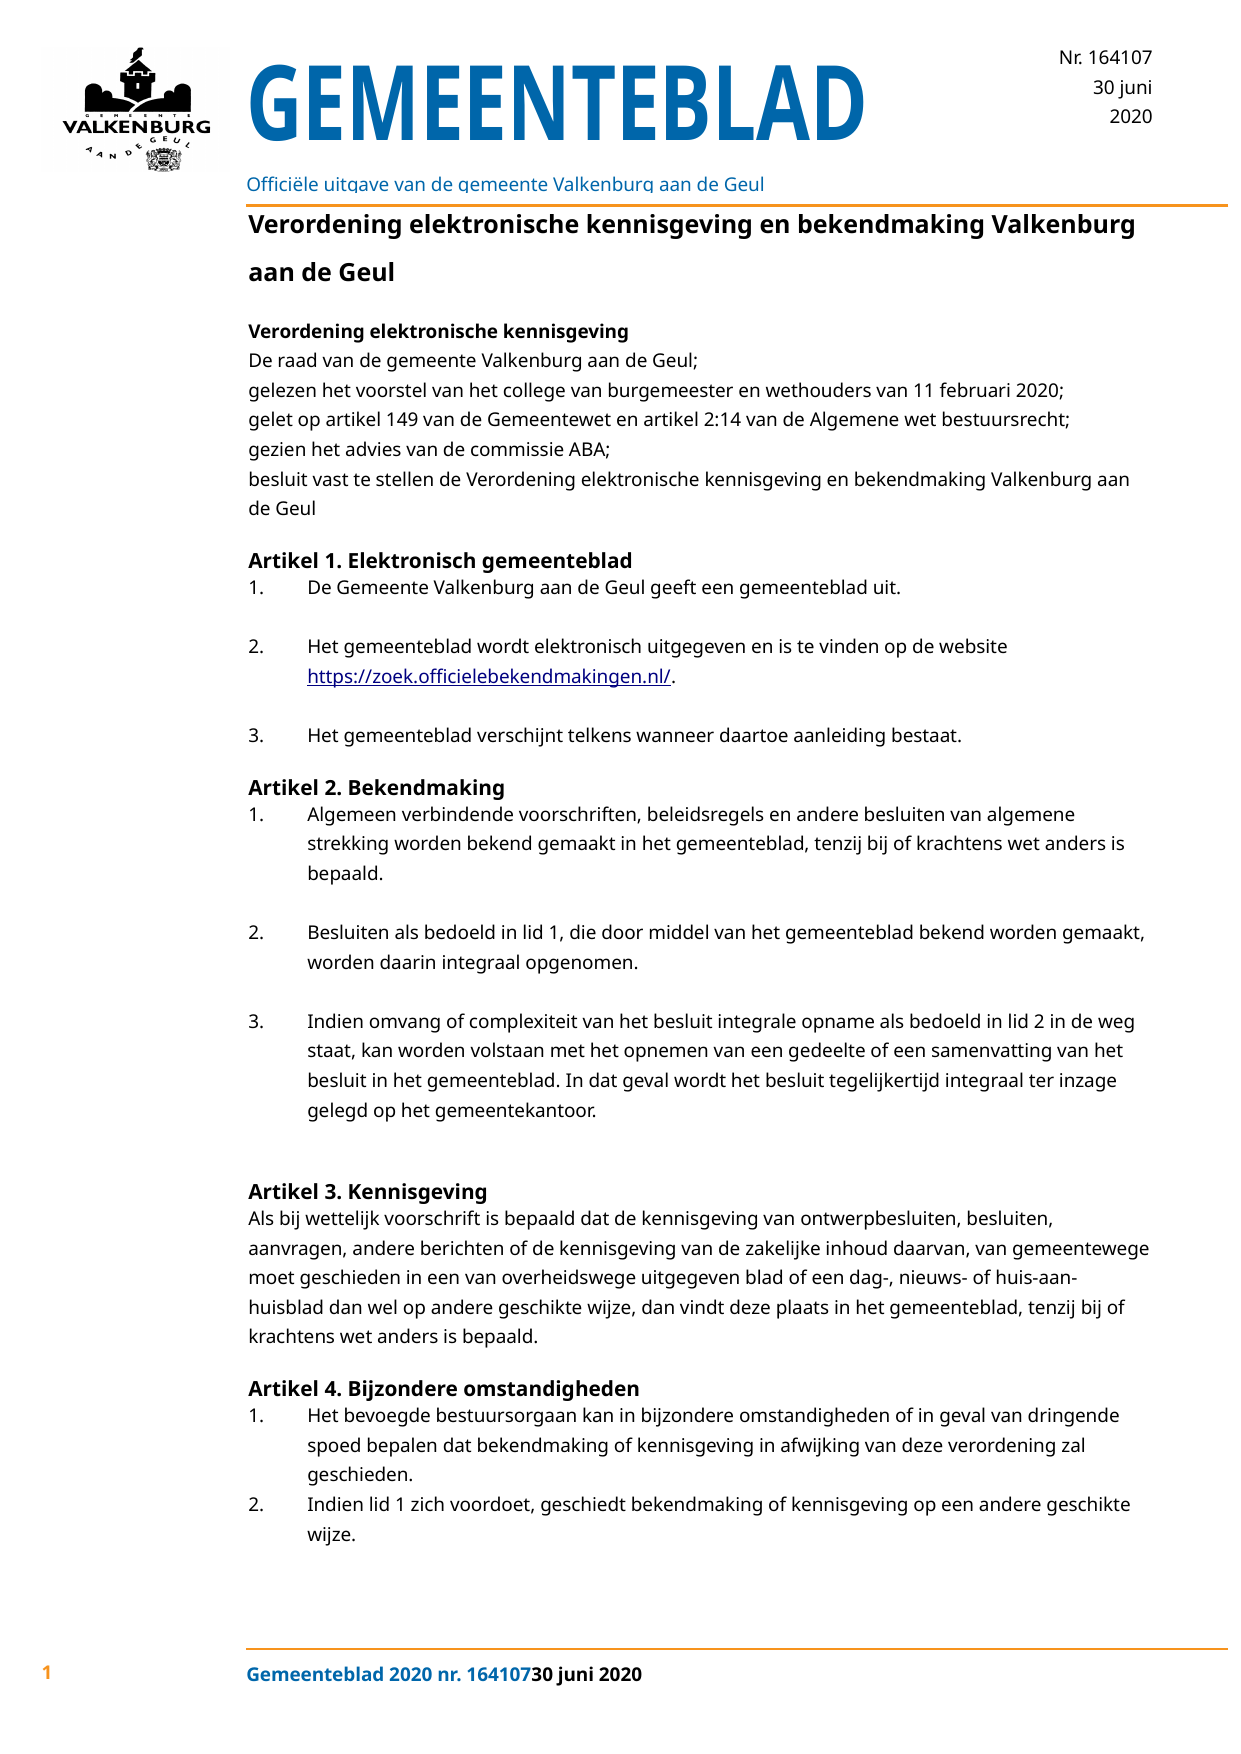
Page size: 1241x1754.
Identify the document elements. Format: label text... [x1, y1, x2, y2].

text gezien het advies van de commissie ABA; [248, 436, 1152, 462]
list De Gemeente Valkenburg aan de Geul geeft een gemeenteblad uit. [248, 574, 1152, 600]
text gelezen het voorstel van het college van burgemeester en wethouders van 11 februari 2020; [248, 377, 1152, 403]
text Als bij wettelijk voorschrift is bepaald dat de kennisgeving van ontwerpbesluiten, besluiten, aanvragen, andere berichten of de kennisgeving van de zakelijke inhoud daarvan, van gemeentewege moet geschieden in een van overheidswege uitgegeven blad of een dag-, nieuws- of huis-aan-huisblad dan wel op andere geschikte wijze, dan vindt deze plaats in het gemeenteblad, tenzij bij of krachtens wet anders is bepaald. [248, 1205, 1152, 1349]
picture [41, 47, 231, 172]
list Het gemeenteblad wordt elektronisch uitgegeven en is te vinden op de website https://zoek.officielebekendmakingen.nl/. [248, 633, 1152, 689]
text Artikel 2. Bekendmaking [248, 773, 1152, 801]
text gelet op artikel 149 van de Gemeentewet en artikel 2:14 van de Algemene wet bestuursrecht; [248, 407, 1152, 432]
list Het gemeenteblad verschijnt telkens wanneer daartoe aanleiding bestaat. [248, 722, 1152, 748]
text De raad van de gemeente Valkenburg aan de Geul; [248, 347, 1152, 373]
text Artikel 3. Kennisgeving [248, 1177, 1152, 1205]
list Indien omvang of complexiteit van het besluit integrale opname als bedoeld in lid 2 in de weg staat, kan worden volstaan met het opnemen van een gedeelte of een samenvatting van het besluit in het gemeenteblad. In dat geval wordt het besluit tegelijkertijd integraal ter inzage gelegd op het gemeentekantoor. [248, 1008, 1152, 1123]
list Algemeen verbindende voorschriften, beleidsregels en andere besluiten van algemene strekking worden bekend gemaakt in het gemeenteblad, tenzij bij of krachtens wet anders is bepaald. [248, 801, 1152, 886]
list Besluiten als bedoeld in lid 1, die door middel van het gemeenteblad bekend worden gemaakt, worden daarin integraal opgenomen. [248, 919, 1152, 975]
list Indien lid 1 zich voordoet, geschiedt bekendmaking of kennisgeving op een andere geschikte wijze. [248, 1491, 1152, 1547]
text Artikel 1. Elektronisch gemeenteblad [248, 546, 1152, 574]
text besluit vast te stellen de Verordening elektronische kennisgeving en bekendmaking Valkenburg aan de Geul [248, 466, 1152, 521]
text Verordening elektronische kennisgeving [248, 318, 1152, 344]
list Het bevoegde bestuursorgaan kan in bijzondere omstandigheden of in geval van dringende spoed bepalen dat bekendmaking of kennisgeving in afwijking van deze verordening zal geschieden. [248, 1402, 1152, 1487]
text Verordening elektronische kennisgeving en bekendmaking Valkenburg aan de Geul [248, 207, 1152, 288]
text Artikel 4. Bijzondere omstandigheden [248, 1374, 1152, 1402]
